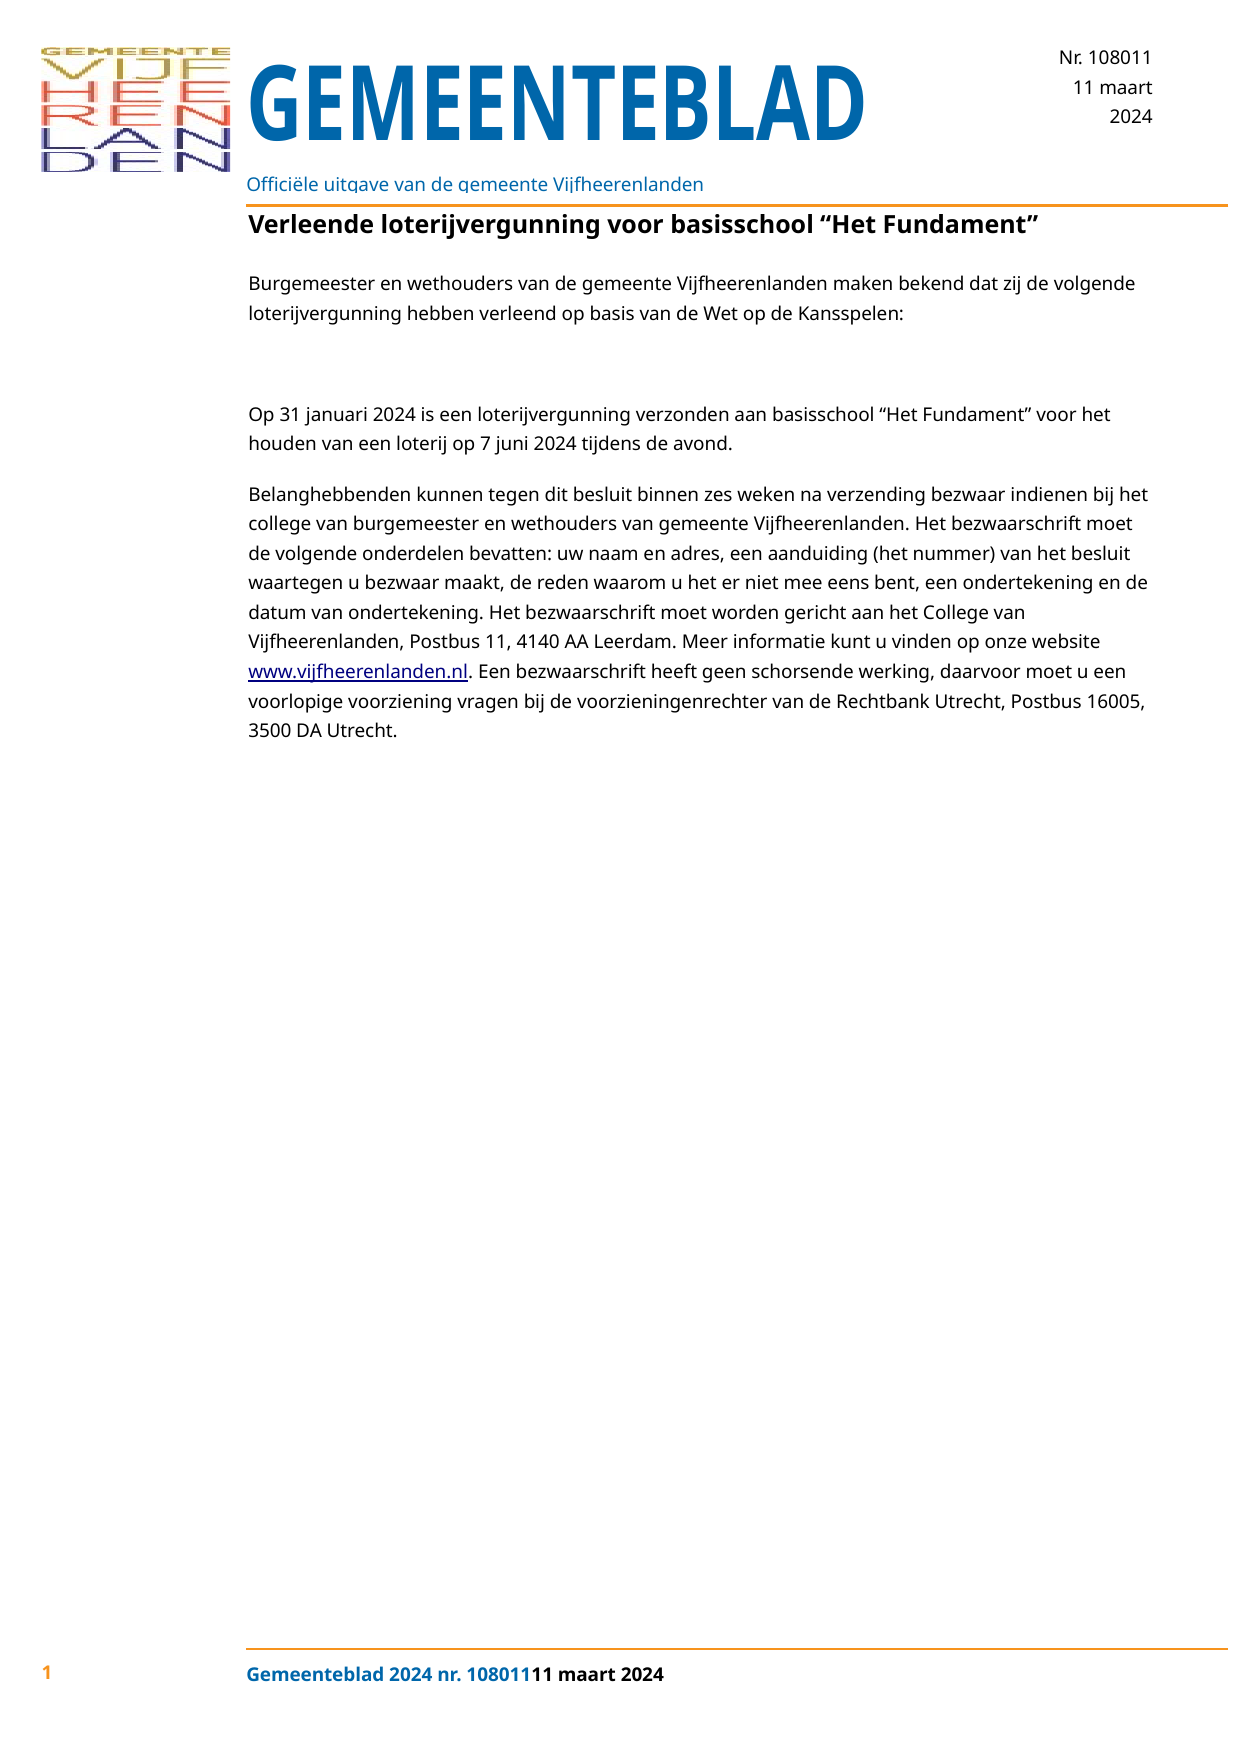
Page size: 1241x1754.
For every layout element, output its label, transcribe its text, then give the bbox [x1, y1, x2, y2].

text Burgemeester en wethouders van de gemeente Vijfheerenlanden maken bekend dat zij de volgende loterijvergunning hebben verleend op basis van de Wet op de Kansspelen: [248, 270, 1152, 326]
text Belanghebbenden kunnen tegen dit besluit binnen zes weken na verzending bezwaar indienen bij het college van burgemeester en wethouders van gemeente Vijfheerenlanden. Het bezwaarschrift moet de volgende onderdelen bevatten: uw naam en adres, een aanduiding (het nummer) van het besluit waartegen u bezwaar maakt, de reden waarom u het er niet mee eens bent, een ondertekening en de datum van ondertekening. Het bezwaarschrift moet worden gericht aan het College van Vijfheerenlanden, Postbus 11, 4140 AA Leerdam. Meer informatie kunt u vinden op onze website www.vijfheerenlanden.nl. Een bezwaarschrift heeft geen schorsende werking, daarvoor moet u een voorlopige voorziening vragen bij de voorzieningenrechter van de Rechtbank Utrecht, Postbus 16005, 3500 DA Utrecht. [248, 481, 1152, 743]
text Verleende loterijvergunning voor basisschool “Het Fundament” [248, 207, 1152, 241]
picture [41, 47, 231, 172]
text Op 31 januari 2024 is een loterijvergunning verzonden aan basisschool “Het Fundament” voor het houden van een loterij op 7 juni 2024 tijdens de avond. [248, 401, 1152, 456]
